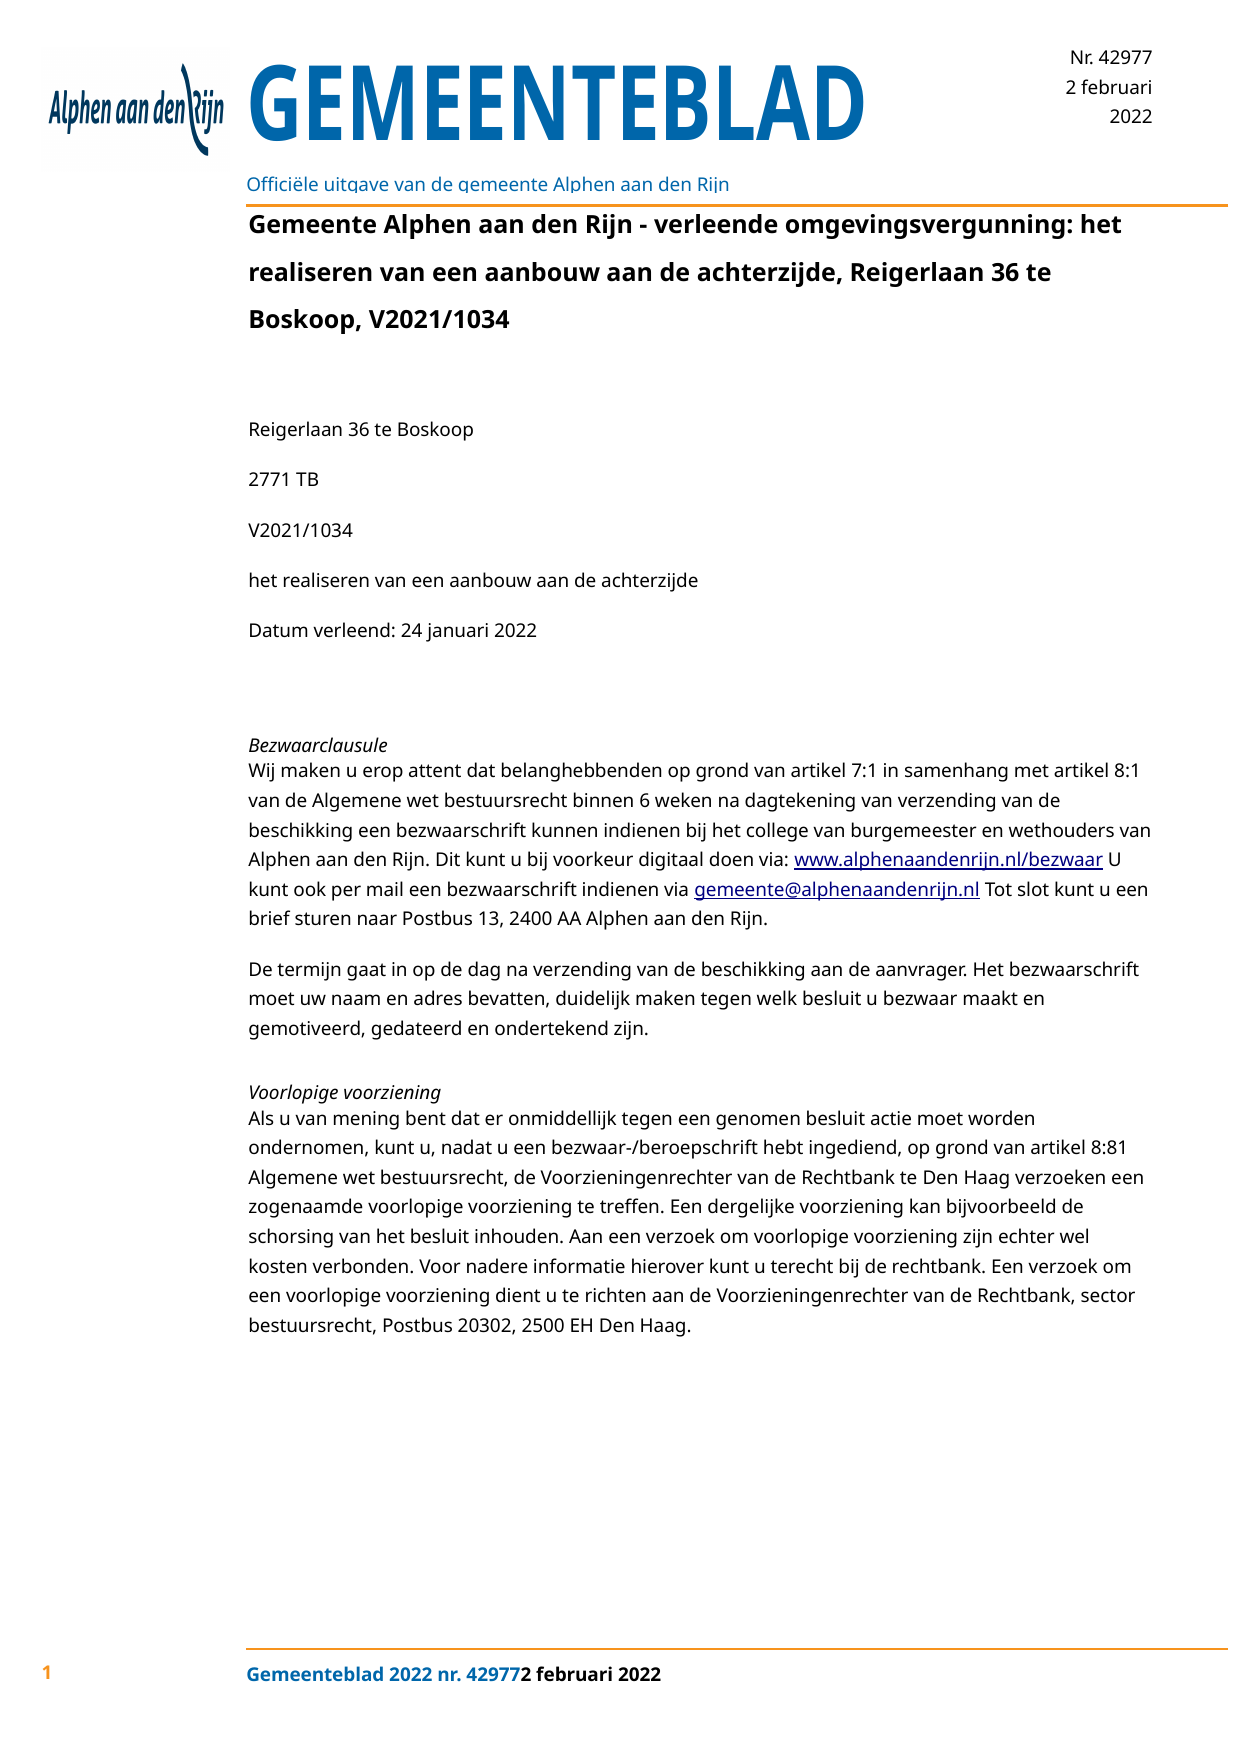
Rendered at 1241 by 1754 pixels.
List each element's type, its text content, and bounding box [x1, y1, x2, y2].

text Voorlopige voorziening [248, 1079, 1152, 1105]
text Datum verleend: 24 januari 2022 [248, 618, 1152, 643]
text Gemeente Alphen aan den Rijn - verleende omgevingsvergunning: het realiseren van een aanbouw aan de achterzijde, Reigerlaan 36 te Boskoop, V2021/1034 [248, 207, 1152, 336]
text Reigerlaan 36 te Boskoop [248, 416, 1152, 442]
text 2771 TB [248, 466, 1152, 492]
text Bezwaarclausule [248, 732, 1152, 758]
text het realiseren van een aanbouw aan de achterzijde [248, 567, 1152, 593]
text Als u van mening bent dat er onmiddellijk tegen een genomen besluit actie moet worden ondernomen, kunt u, nadat u een bezwaar-/beroepschrift hebt ingediend, op grond van artikel 8:81 Algemene wet bestuursrecht, de Voorzieningenrechter van de Rechtbank te Den Haag verzoeken een zogenaamde voorlopige voorziening te treffen. Een dergelijke voorziening kan bijvoorbeeld de schorsing van het besluit inhouden. Aan een verzoek om voorlopige voorziening zijn echter wel kosten verbonden. Voor nadere informatie hierover kunt u terecht bij de rechtbank. Een verzoek om een voorlopige voorziening dient u te richten aan de Voorzieningenrechter van de Rechtbank, sector bestuursrecht, Postbus 20302, 2500 EH Den Haag. [248, 1105, 1152, 1338]
text Wij maken u erop attent dat belanghebbenden op grond van artikel 7:1 in samenhang met artikel 8:1 van de Algemene wet bestuursrecht binnen 6 weken na dagtekening van verzending van de beschikking een bezwaarschrift kunnen indienen bij het college van burgemeester en wethouders van Alphen aan den Rijn. Dit kunt u bij voorkeur digitaal doen via: www.alphenaandenrijn.nl/bezwaar U kunt ook per mail een bezwaarschrift indienen via gemeente@alphenaandenrijn.nl Tot slot kunt u een brief sturen naar Postbus 13, 2400 AA Alphen aan den Rijn. [248, 758, 1152, 931]
text V2021/1034 [248, 517, 1152, 542]
text De termijn gaat in op de dag na verzending van de beschikking aan de aanvrager. Het bezwaarschrift moet uw naam en adres bevatten, duidelijk maken tegen welk besluit u bezwaar maakt en gemotiveerd, gedateerd en ondertekend zijn. [248, 956, 1152, 1041]
picture [41, 47, 231, 172]
